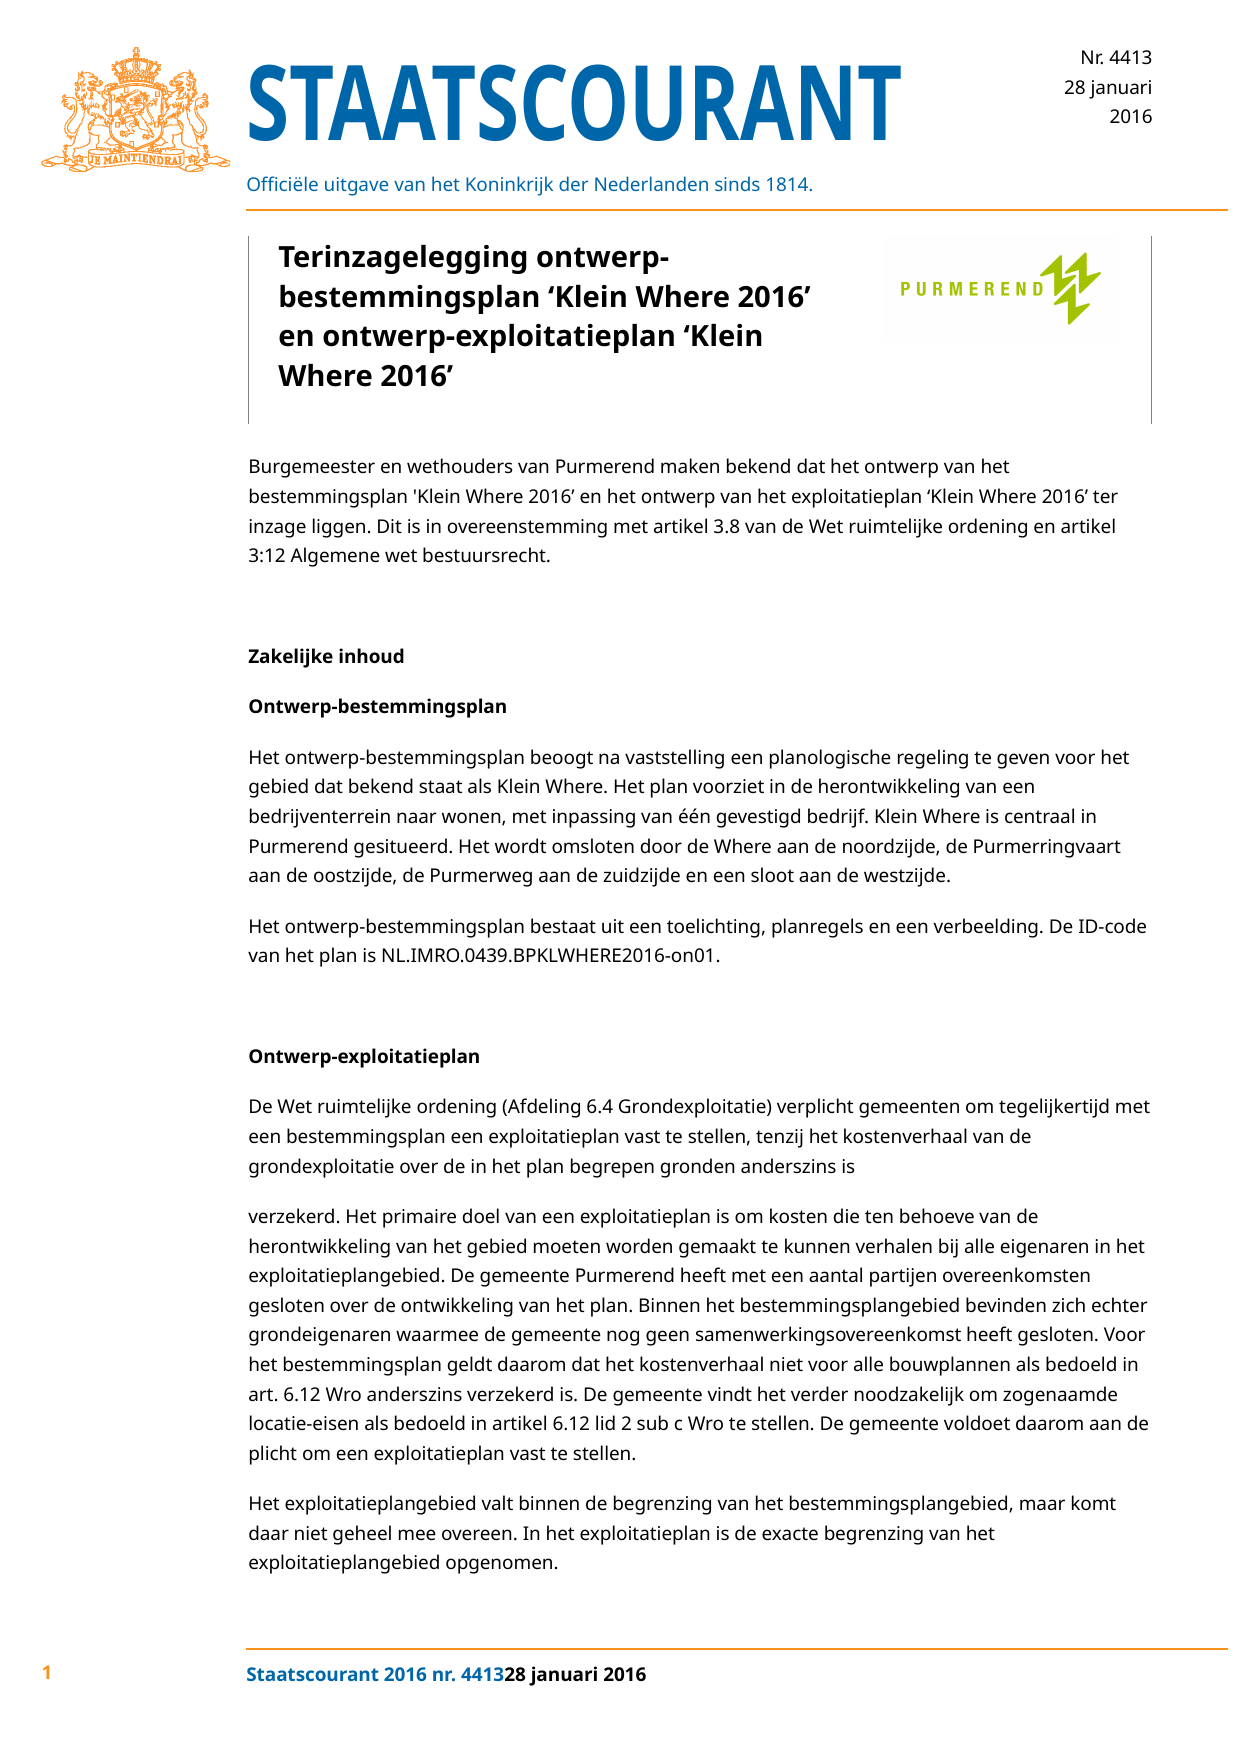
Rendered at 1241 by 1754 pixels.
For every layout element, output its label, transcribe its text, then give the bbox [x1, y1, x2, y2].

picture [41, 47, 231, 172]
text verzekerd. Het primaire doel van een exploitatieplan is om kosten die ten behoeve van de herontwikkeling van het gebied moeten worden gemaakt te kunnen verhalen bij alle eigenaren in het exploitatieplangebied. De gemeente Purmerend heeft met een aantal partijen overeenkomsten gesloten over de ontwikkeling van het plan. Binnen het bestemmingsplangebied bevinden zich echter grondeigenaren waarmee de gemeente nog geen samenwerkingsovereenkomst heeft gesloten. Voor het bestemmingsplan geldt daarom dat het kostenverhaal niet voor alle bouwplannen als bedoeld in art. 6.12 Wro anderszins verzekerd is. De gemeente vindt het verder noodzakelijk om zogenaamde locatie-eisen als bedoeld in artikel 6.12 lid 2 sub c Wro te stellen. De gemeente voldoet daarom aan de plicht om een exploitatieplan vast te stellen. [248, 1203, 1152, 1466]
text De Wet ruimtelijke ordening (Afdeling 6.4 Grondexploitatie) verplicht gemeenten om tegelijkertijd met een bestemmingsplan een exploitatieplan vast te stellen, tenzij het kostenverhaal van de grondexploitatie over de in het plan begrepen gronden anderszins is [248, 1094, 1152, 1178]
text Het ontwerp-bestemmingsplan bestaat uit een toelichting, planregels en een verbeelding. De ID-code van het plan is NL.IMRO.0439.BPKLWHERE2016-on01. [248, 913, 1152, 968]
text Ontwerp-exploitatieplan [248, 1043, 1152, 1069]
text Ontwerp-bestemmingsplan [248, 694, 1152, 719]
table_header [850, 236, 1151, 424]
picture [882, 236, 1119, 342]
text Het ontwerp-bestemmingsplan beoogt na vaststelling een planologische regeling te geven voor het gebied dat bekend staat als Klein Where. Het plan voorziet in de herontwikkeling van een bedrijventerrein naar wonen, met inpassing van één gevestigd bedrijf. Klein Where is centraal in Purmerend gesitueerd. Het wordt omsloten door de Where aan de noordzijde, de Purmerringvaart aan de oostzijde, de Purmerweg aan de zuidzijde en een sloot aan de westzijde. [248, 744, 1152, 888]
text Zakelijke inhoud [248, 643, 1152, 669]
table_header Terinzagelegging ontwerp-bestemmingsplan ‘Klein Where 2016’ en ontwerp-exploitatieplan ‘Klein Where 2016’ [249, 236, 850, 424]
text Het exploitatieplangebied valt binnen de begrenzing van het bestemmingsplangebied, maar komt daar niet geheel mee overeen. In het exploitatieplan is de exacte begrenzing van het exploitatieplangebied opgenomen. [248, 1490, 1152, 1575]
text Burgemeester en wethouders van Purmerend maken bekend dat het ontwerp van het bestemmingsplan 'Klein Where 2016’ en het ontwerp van het exploitatieplan ‘Klein Where 2016’ ter inzage liggen. Dit is in overeenstemming met artikel 3.8 van de Wet ruimtelijke ordening en artikel 3:12 Algemene wet bestuursrecht. [248, 454, 1152, 568]
